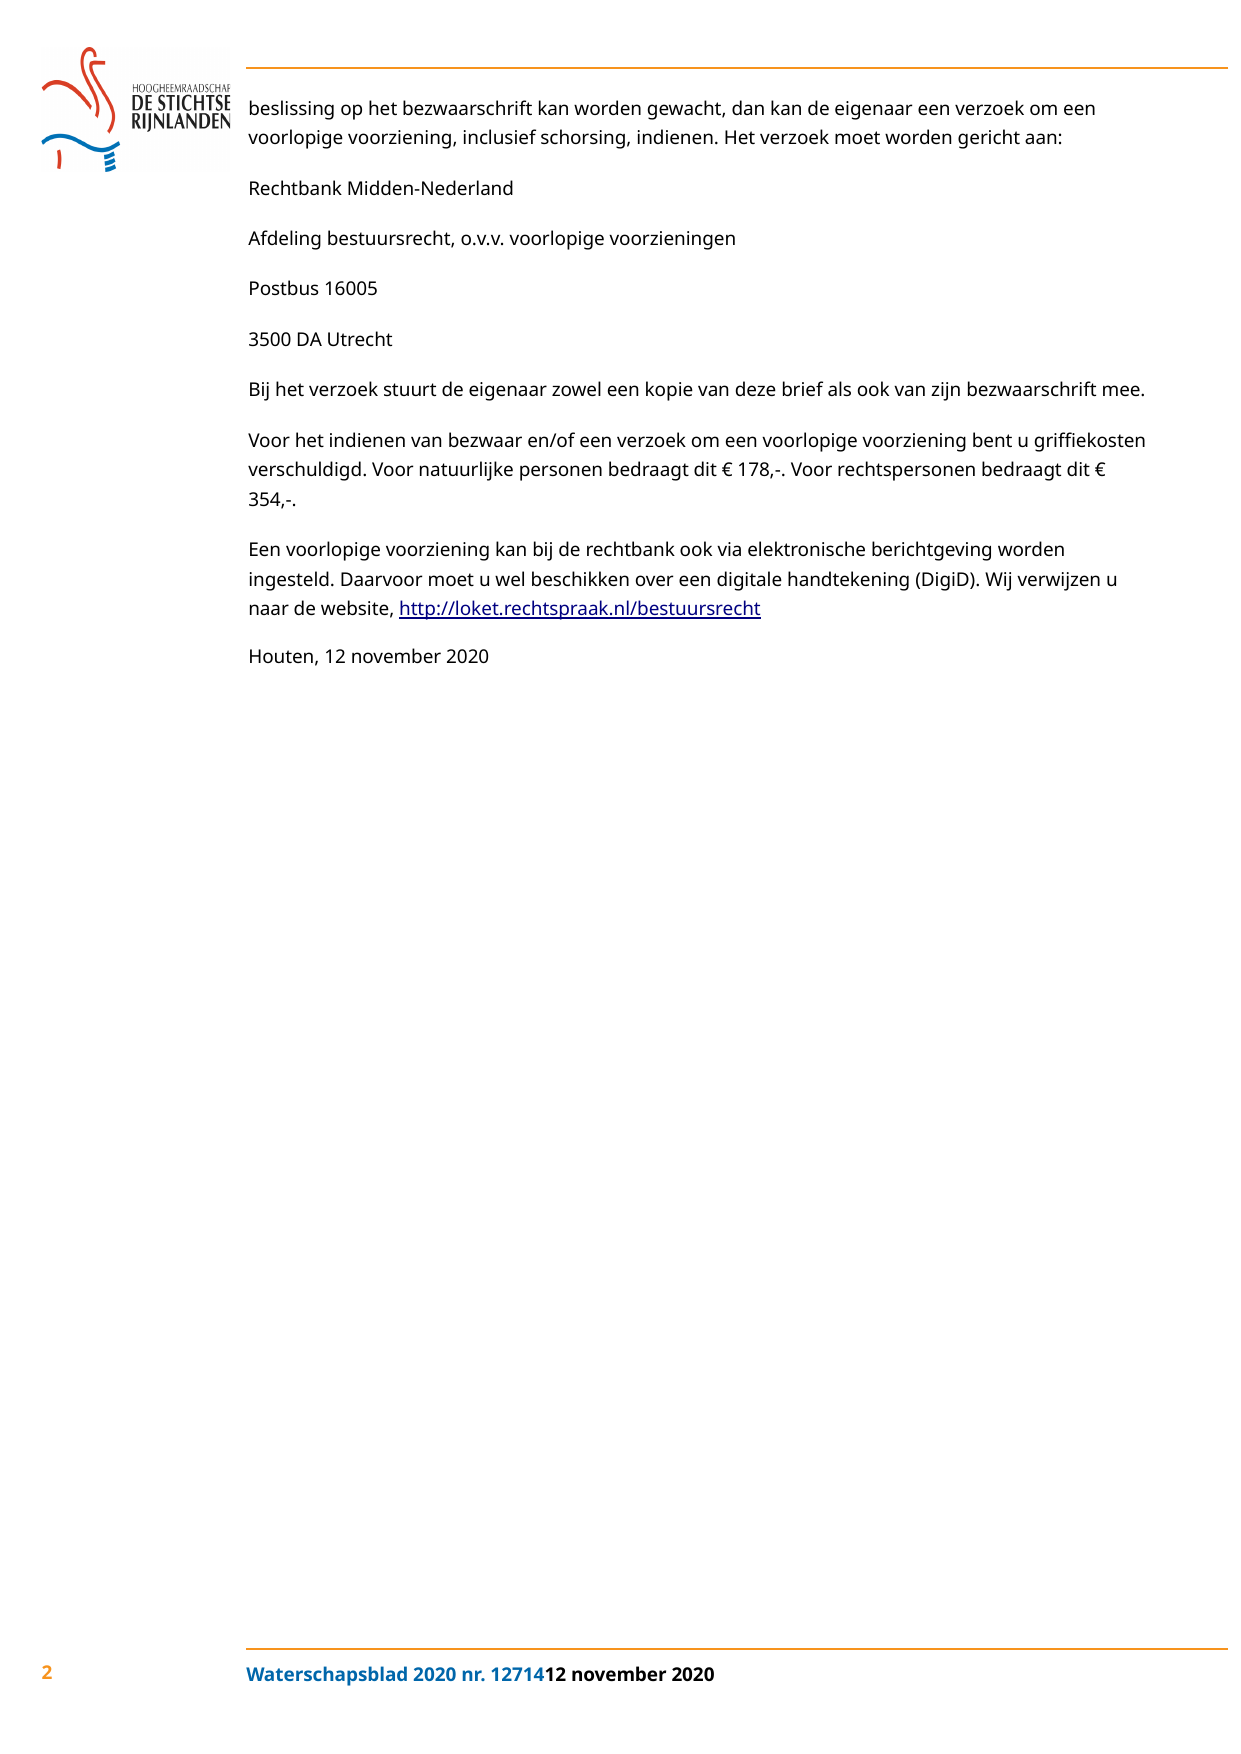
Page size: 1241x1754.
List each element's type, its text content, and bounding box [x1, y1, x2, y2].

text Postbus 16005 [248, 276, 1152, 301]
text Houten, 12 november 2020 [248, 643, 1152, 669]
text beslissing op het bezwaarschrift kan worden gewacht, dan kan de eigenaar een verzoek om een voorlopige voorziening, inclusief schorsing, indienen. Het verzoek moet worden gericht aan: [248, 95, 1152, 150]
text Voor het indienen van bezwaar en/of een verzoek om een voorlopige voorziening bent u griffiekosten verschuldigd. Voor natuurlijke personen bedraagt dit € 178,-. Voor rechtspersonen bedraagt dit € 354,-. [248, 427, 1152, 512]
text Rechtbank Midden-Nederland [248, 175, 1152, 201]
text 3500 DA Utrecht [248, 326, 1152, 352]
text Afdeling bestuursrecht, o.v.v. voorlopige voorzieningen [248, 225, 1152, 251]
text Een voorlopige voorziening kan bij de rechtbank ook via elektronische berichtgeving worden ingesteld. Daarvoor moet u wel beschikken over een digitale handtekening (DigiD). Wij verwijzen u naar de website, http://loket.rechtspraak.nl/bestuursrecht [248, 536, 1152, 621]
text Bij het verzoek stuurt de eigenaar zowel een kopie van deze brief als ook van zijn bezwaarschrift mee. [248, 376, 1152, 402]
picture [41, 47, 231, 172]
